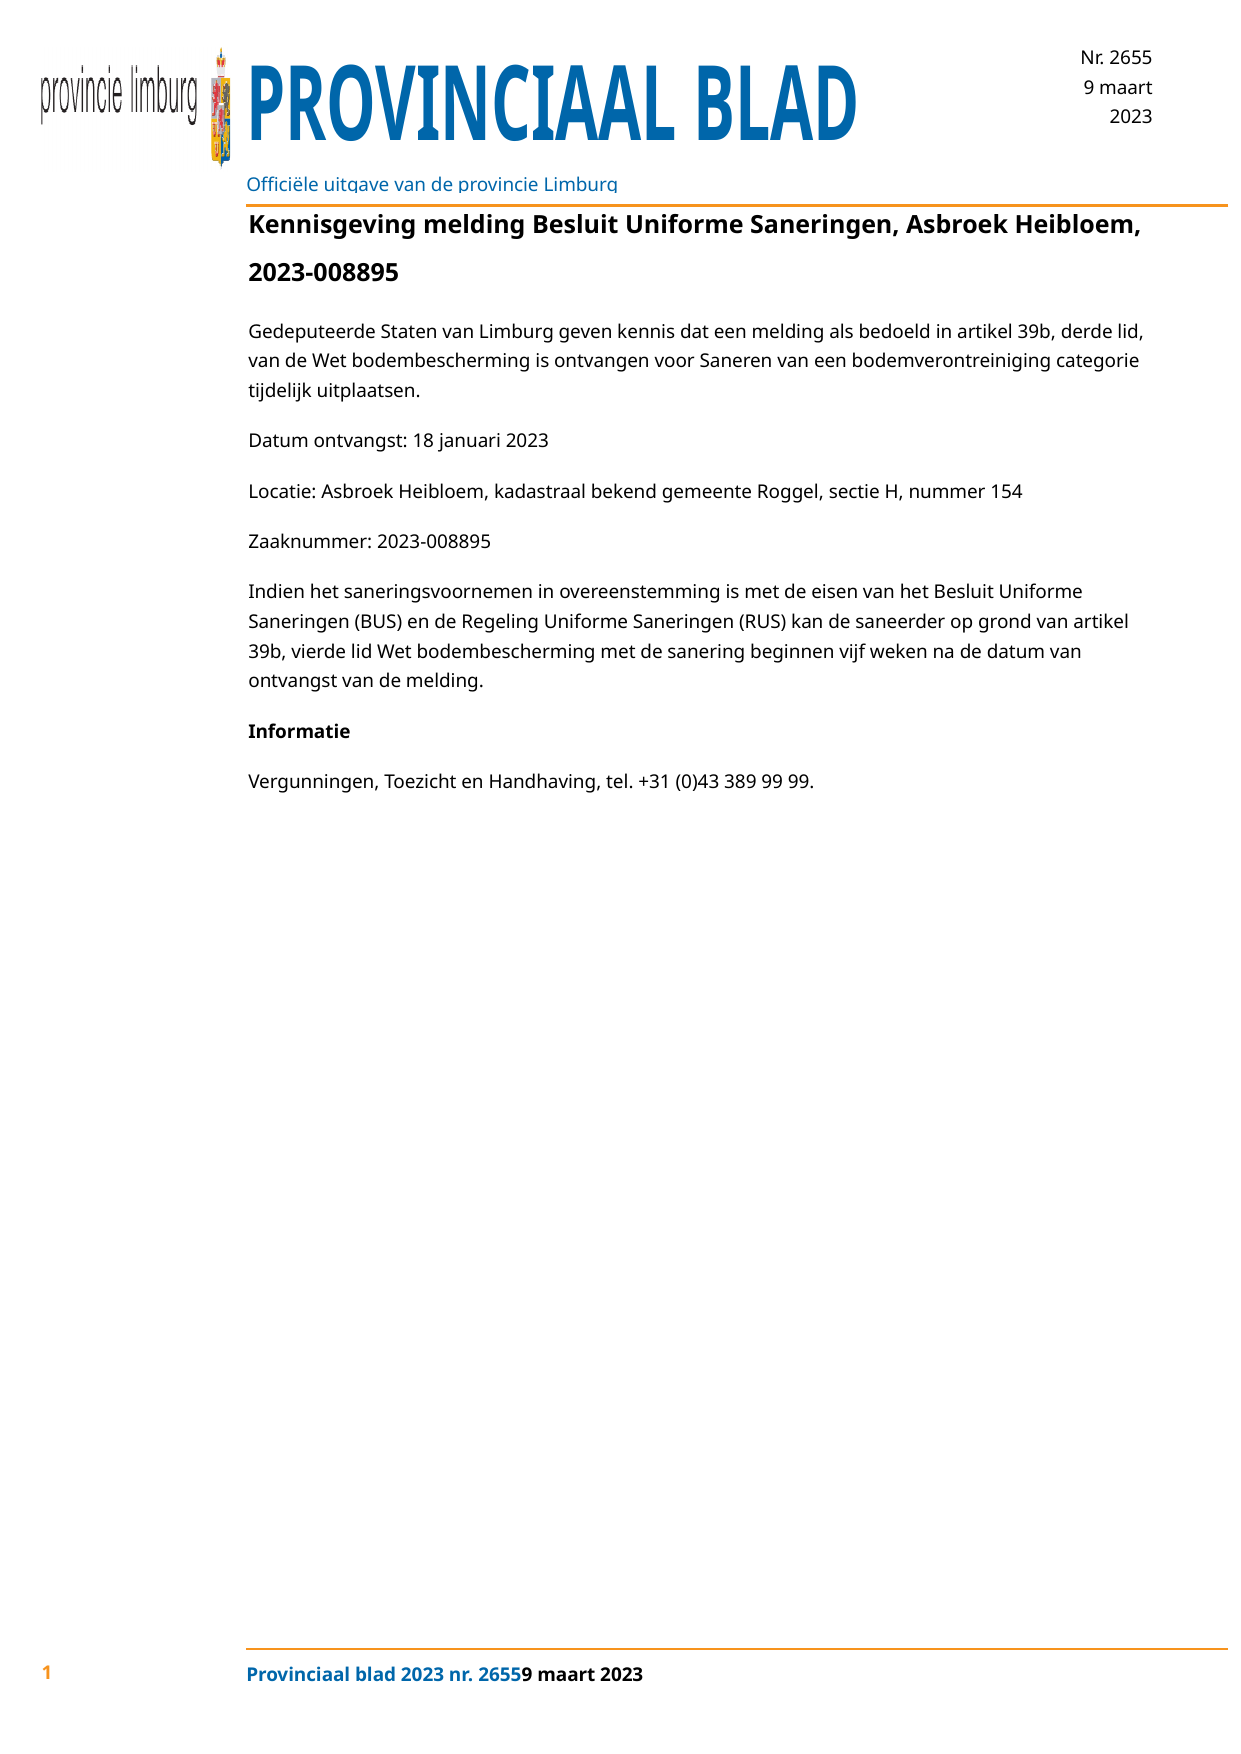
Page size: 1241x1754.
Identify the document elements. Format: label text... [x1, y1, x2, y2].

text Zaaknummer: 2023-008895 [248, 528, 1152, 554]
text Informatie [248, 718, 1152, 744]
text Gedeputeerde Staten van Limburg geven kennis dat een melding als bedoeld in artikel 39b, derde lid, van de Wet bodembescherming is ontvangen voor Saneren van een bodemverontreiniging categorie tijdelijk uitplaatsen. [248, 318, 1152, 403]
text Locatie: Asbroek Heibloem, kadastraal bekend gemeente Roggel, sectie H, nummer 154 [248, 478, 1152, 504]
text Datum ontvangst: 18 januari 2023 [248, 427, 1152, 453]
text Indien het saneringsvoornemen in overeenstemming is met de eisen van het Besluit Uniforme Saneringen (BUS) en de Regeling Uniforme Saneringen (RUS) kan de saneerder op grond van artikel 39b, vierde lid Wet bodembescherming met de sanering beginnen vijf weken na de datum van ontvangst van de melding. [248, 579, 1152, 693]
text Kennisgeving melding Besluit Uniforme Saneringen, Asbroek Heibloem, 2023-008895 [248, 207, 1152, 288]
picture [41, 47, 231, 172]
text Vergunningen, Toezicht en Handhaving, tel. +31 (0)43 389 99 99. [248, 768, 1152, 794]
